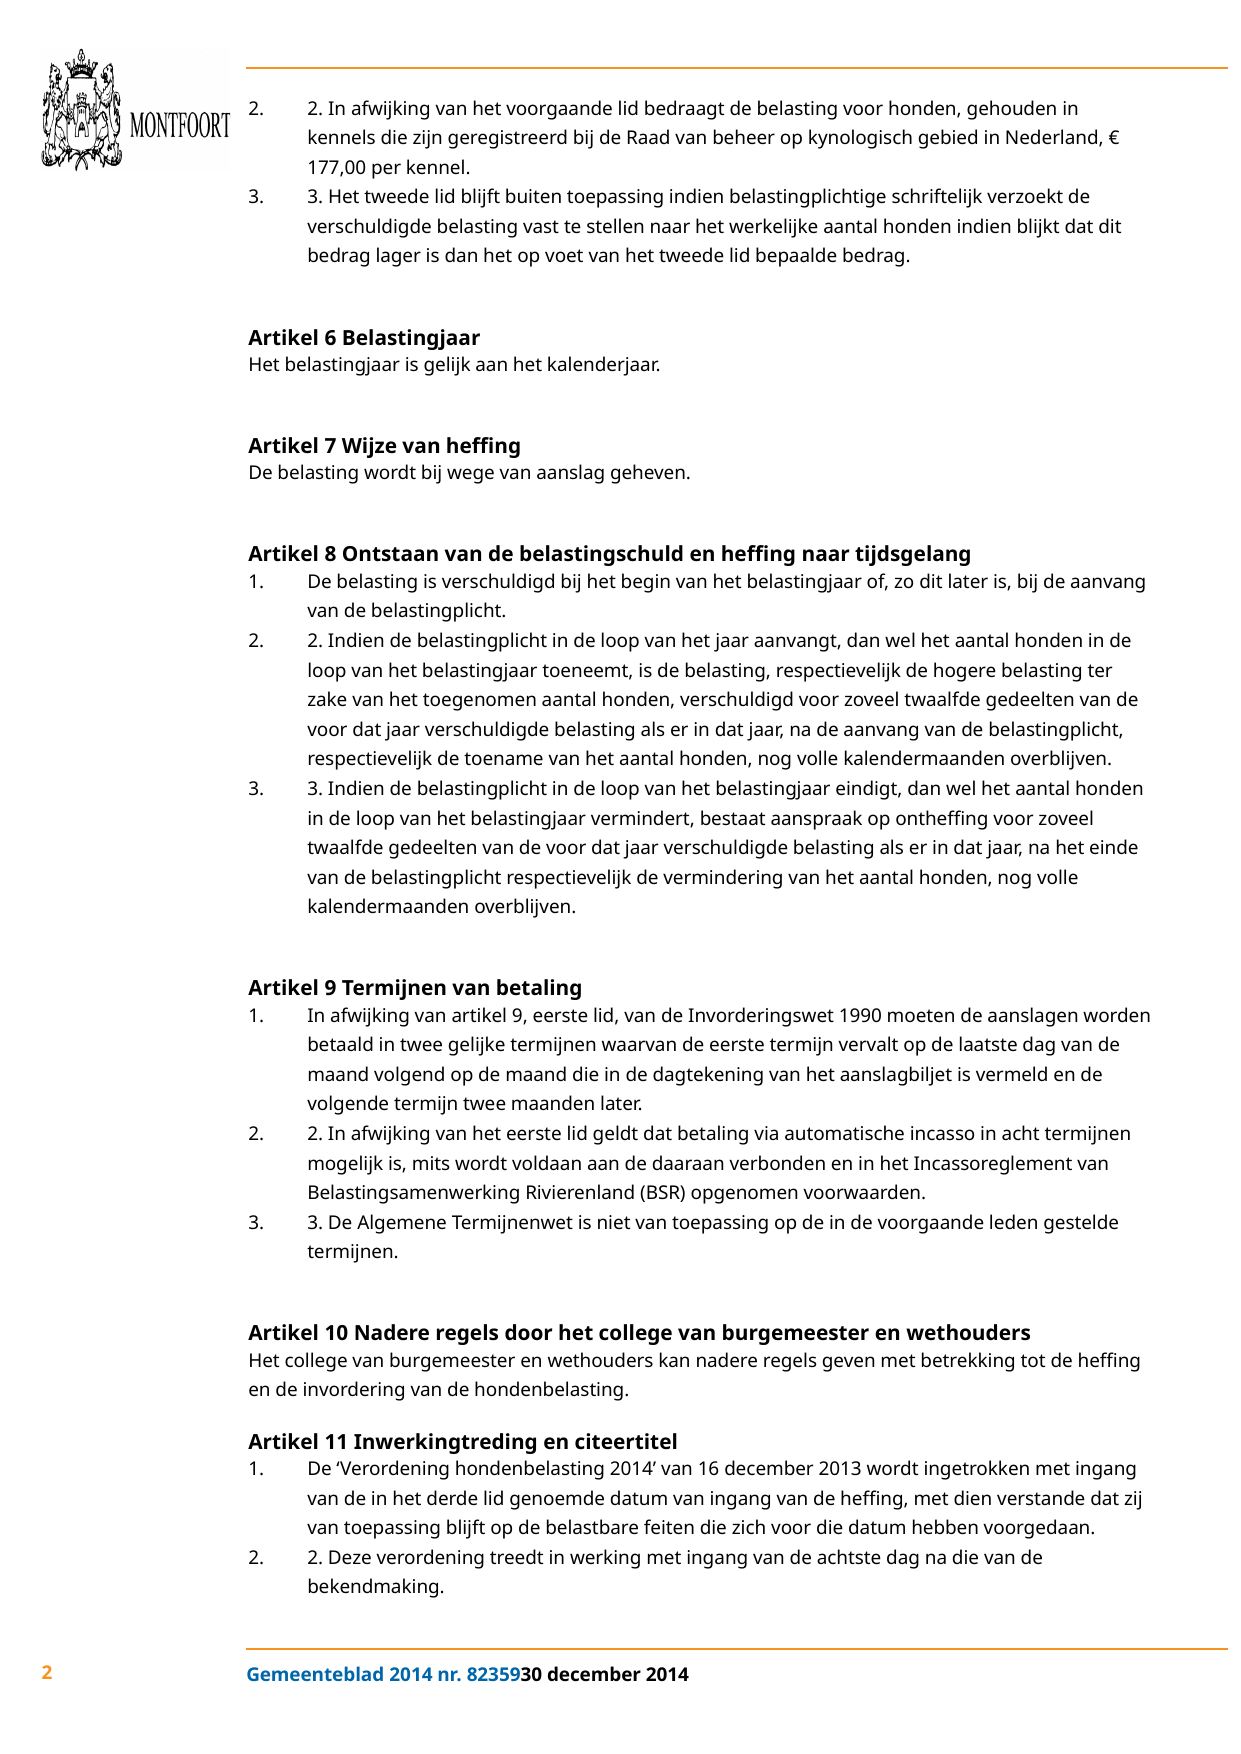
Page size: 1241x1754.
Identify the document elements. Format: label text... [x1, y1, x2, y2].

text Artikel 9 Termijnen van betaling [248, 973, 1152, 1002]
list 3. De Algemene Termijnenwet is niet van toepassing op de in de voorgaande leden gestelde termijnen. [248, 1209, 1152, 1264]
list In afwijking van artikel 9, eerste lid, van de Invorderingswet 1990 moeten de aanslagen worden betaald in twee gelijke termijnen waarvan de eerste termijn vervalt op de laatste dag van de maand volgend op de maand die in de dagtekening van het aanslagbiljet is vermeld en de volgende termijn twee maanden later. [248, 1002, 1152, 1116]
list 3. Indien de belastingplicht in de loop van het belastingjaar eindigt, dan wel het aantal honden in de loop van het belastingjaar vermindert, bestaat aanspraak op ontheffing voor zoveel twaalfde gedeelten van de voor dat jaar verschuldigde belasting als er in dat jaar, na het einde van de belastingplicht respectievelijk de vermindering van het aantal honden, nog volle kalendermaanden overblijven. [248, 775, 1152, 919]
list 2. Deze verordening treedt in werking met ingang van de achtste dag na die van de bekendmaking. [248, 1544, 1152, 1599]
text Artikel 7 Wijze van heffing [248, 431, 1152, 459]
text De belasting wordt bij wege van aanslag geheven. [248, 459, 1152, 485]
list 2. In afwijking van het voorgaande lid bedraagt de belasting voor honden, gehouden in kennels die zijn geregistreerd bij de Raad van beheer op kynologisch gebied in Nederland, € 177,00 per kennel. [248, 95, 1152, 180]
text Het college van burgemeester en wethouders kan nadere regels geven met betrekking tot de heffing en de invordering van de hondenbelasting. [248, 1347, 1152, 1402]
text Artikel 8 Ontstaan van de belastingschuld en heffing naar tijdsgelang [248, 539, 1152, 568]
text Artikel 10 Nadere regels door het college van burgemeester en wethouders [248, 1318, 1152, 1347]
text Het belastingjaar is gelijk aan het kalenderjaar. [248, 351, 1152, 377]
list De ‘Verordening hondenbelasting 2014’ van 16 december 2013 wordt ingetrokken met ingang van de in het derde lid genoemde datum van ingang van de heffing, met dien verstande dat zij van toepassing blijft op de belastbare feiten die zich voor die datum hebben voorgedaan. [248, 1455, 1152, 1540]
list 2. Indien de belastingplicht in de loop van het jaar aanvangt, dan wel het aantal honden in de loop van het belastingjaar toeneemt, is de belasting, respectievelijk de hogere belasting ter zake van het toegenomen aantal honden, verschuldigd voor zoveel twaalfde gedeelten van de voor dat jaar verschuldigde belasting als er in dat jaar, na de aanvang van de belastingplicht, respectievelijk de toename van het aantal honden, nog volle kalendermaanden overblijven. [248, 627, 1152, 771]
picture [41, 47, 231, 172]
list 2. In afwijking van het eerste lid geldt dat betaling via automatische incasso in acht termijnen mogelijk is, mits wordt voldaan aan de daaraan verbonden en in het Incassoreglement van Belastingsamenwerking Rivierenland (BSR) opgenomen voorwaarden. [248, 1120, 1152, 1205]
text Artikel 11 Inwerkingtreding en citeertitel [248, 1427, 1152, 1455]
list 3. Het tweede lid blijft buiten toepassing indien belastingplichtige schriftelijk verzoekt de verschuldigde belasting vast te stellen naar het werkelijke aantal honden indien blijkt dat dit bedrag lager is dan het op voet van het tweede lid bepaalde bedrag. [248, 183, 1152, 268]
text Artikel 6 Belastingjaar [248, 323, 1152, 351]
list De belasting is verschuldigd bij het begin van het belastingjaar of, zo dit later is, bij de aanvang van de belastingplicht. [248, 568, 1152, 623]
